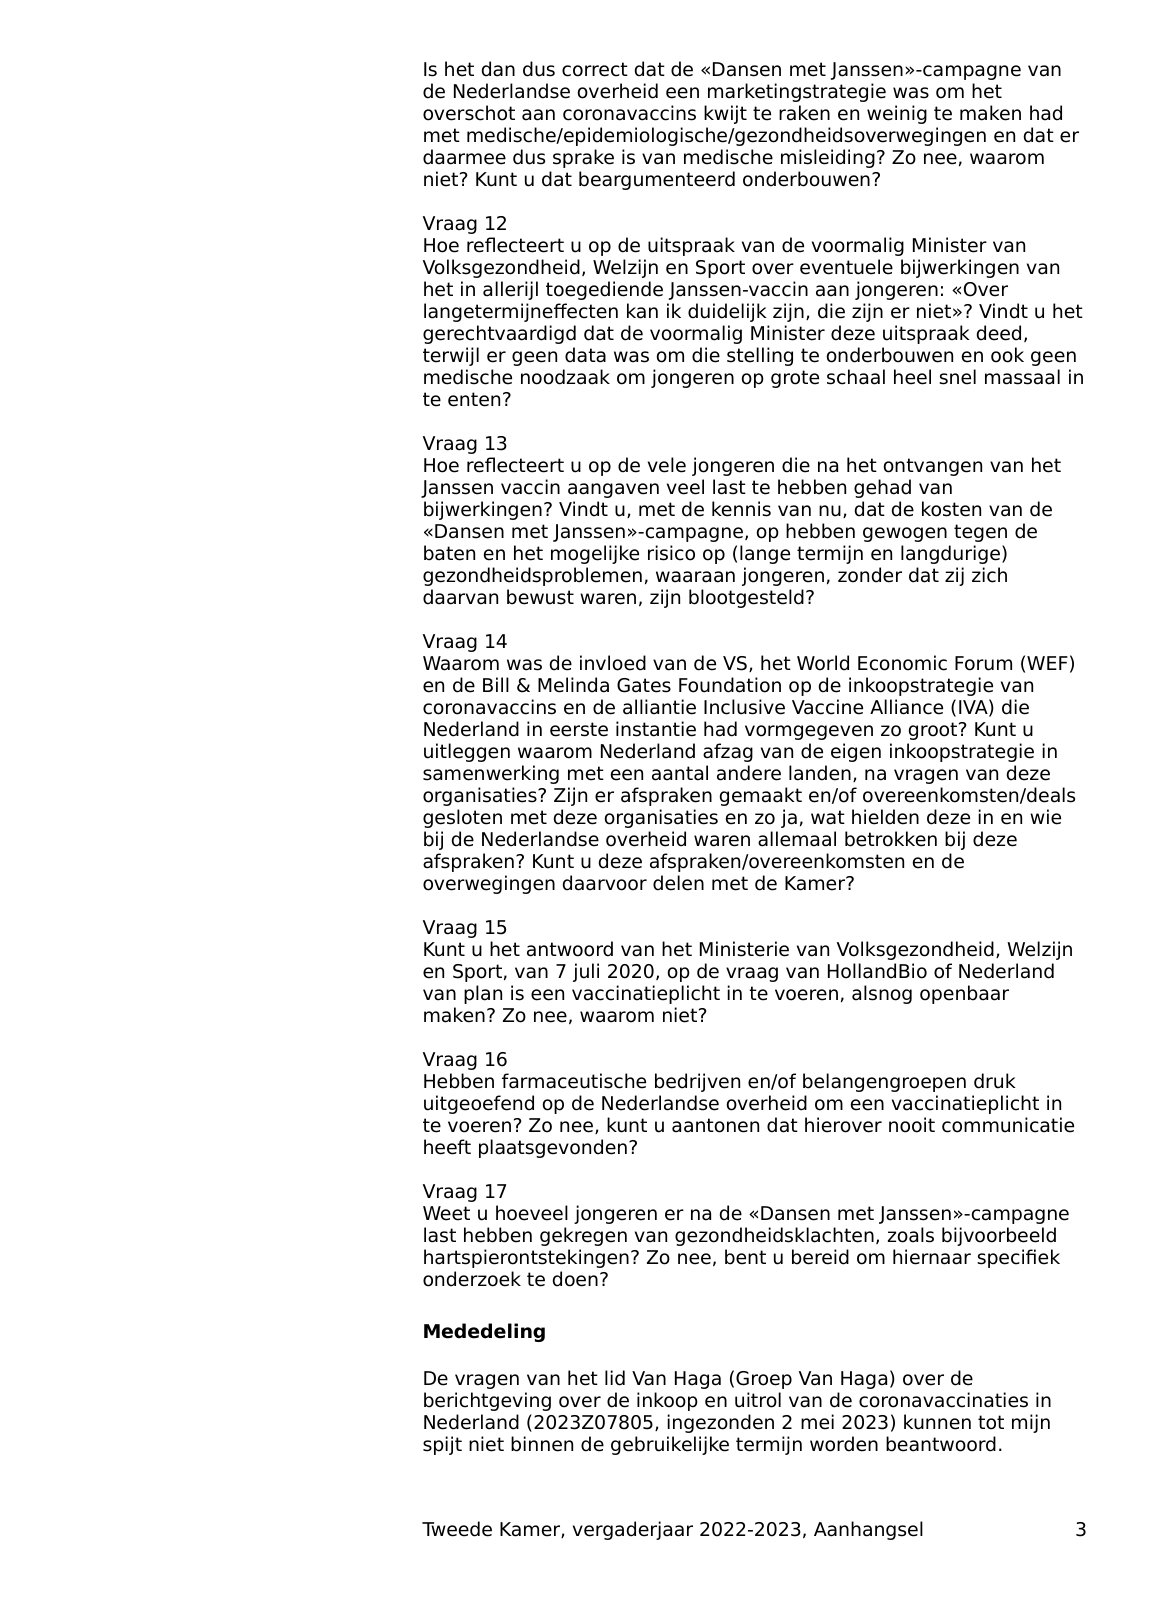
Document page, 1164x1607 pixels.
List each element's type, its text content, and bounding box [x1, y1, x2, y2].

text Waarom was de invloed van de VS, het World Economic Forum (WEF) en de Bill & Melinda Gates Foundation op de inkoopstrategie van coronavaccins en de alliantie Inclusive Vaccine Alliance (IVA) die Nederland in eerste instantie had vormgegeven zo groot? Kunt u uitleggen waarom Nederland afzag van de eigen inkoopstrategie in samenwerking met een aantal andere landen, na vragen van deze organisaties? Zijn er afspraken gemaakt en/of overeenkomsten/deals gesloten met deze organisaties en zo ja, wat hielden deze in en wie bij de Nederlandse overheid waren allemaal betrokken bij deze afspraken? Kunt u deze afspraken/overeenkomsten en de overwegingen daarvoor delen met de Kamer? [422, 653, 1087, 895]
text Is het dan dus correct dat de «Dansen met Janssen»-campagne van de Nederlandse overheid een marketingstrategie was om het overschot aan coronavaccins kwijt te raken en weinig te maken had met medische/epidemiologische/gezondheidsoverwegingen en dat er daarmee dus sprake is van medische misleiding? Zo nee, waarom niet? Kunt u dat beargumenteerd onderbouwen? [422, 59, 1087, 191]
text Vraag 16 [422, 1049, 1087, 1071]
text Vraag 14 [422, 631, 1087, 653]
text Weet u hoeveel jongeren er na de «Dansen met Janssen»-campagne last hebben gekregen van gezondheidsklachten, zoals bijvoorbeeld hartspierontstekingen? Zo nee, bent u bereid om hiernaar specifiek onderzoek te doen? [422, 1203, 1087, 1291]
text Hoe reflecteert u op de vele jongeren die na het ontvangen van het Janssen vaccin aangaven veel last te hebben gehad van bijwerkingen? Vindt u, met de kennis van nu, dat de kosten van de «Dansen met Janssen»-campagne, op hebben gewogen tegen de baten en het mogelijke risico op (lange termijn en langdurige) gezondheidsproblemen, waaraan jongeren, zonder dat zij zich daarvan bewust waren, zijn blootgesteld? [422, 455, 1087, 609]
text Hoe reflecteert u op de uitspraak van de voormalig Minister van Volksgezondheid, Welzijn en Sport over eventuele bijwerkingen van het in allerijl toegediende Janssen-vaccin aan jongeren: «Over langetermijneffecten kan ik duidelijk zijn, die zijn er niet»? Vindt u het gerechtvaardigd dat de voormalig Minister deze uitspraak deed, terwijl er geen data was om die stelling te onderbouwen en ook geen medische noodzaak om jongeren op grote schaal heel snel massaal in te enten? [422, 235, 1087, 411]
text Kunt u het antwoord van het Ministerie van Volksgezondheid, Welzijn en Sport, van 7 juli 2020, op de vraag van HollandBio of Nederland van plan is een vaccinatieplicht in te voeren, alsnog openbaar maken? Zo nee, waarom niet? [422, 939, 1087, 1027]
subtitle Mededeling [422, 1321, 1087, 1343]
text Vraag 17 [422, 1181, 1087, 1203]
text Vraag 12 [422, 213, 1087, 235]
text Vraag 13 [422, 433, 1087, 455]
text Hebben farmaceutische bedrijven en/of belangengroepen druk uitgeoefend op de Nederlandse overheid om een vaccinatieplicht in te voeren? Zo nee, kunt u aantonen dat hierover nooit communicatie heeft plaatsgevonden? [422, 1071, 1087, 1159]
text De vragen van het lid Van Haga (Groep Van Haga) over de berichtgeving over de inkoop en uitrol van de coronavaccinaties in Nederland (2023Z07805, ingezonden 2 mei 2023) kunnen tot mijn spijt niet binnen de gebruikelijke termijn worden beantwoord. [422, 1368, 1087, 1456]
text Vraag 15 [422, 917, 1087, 939]
